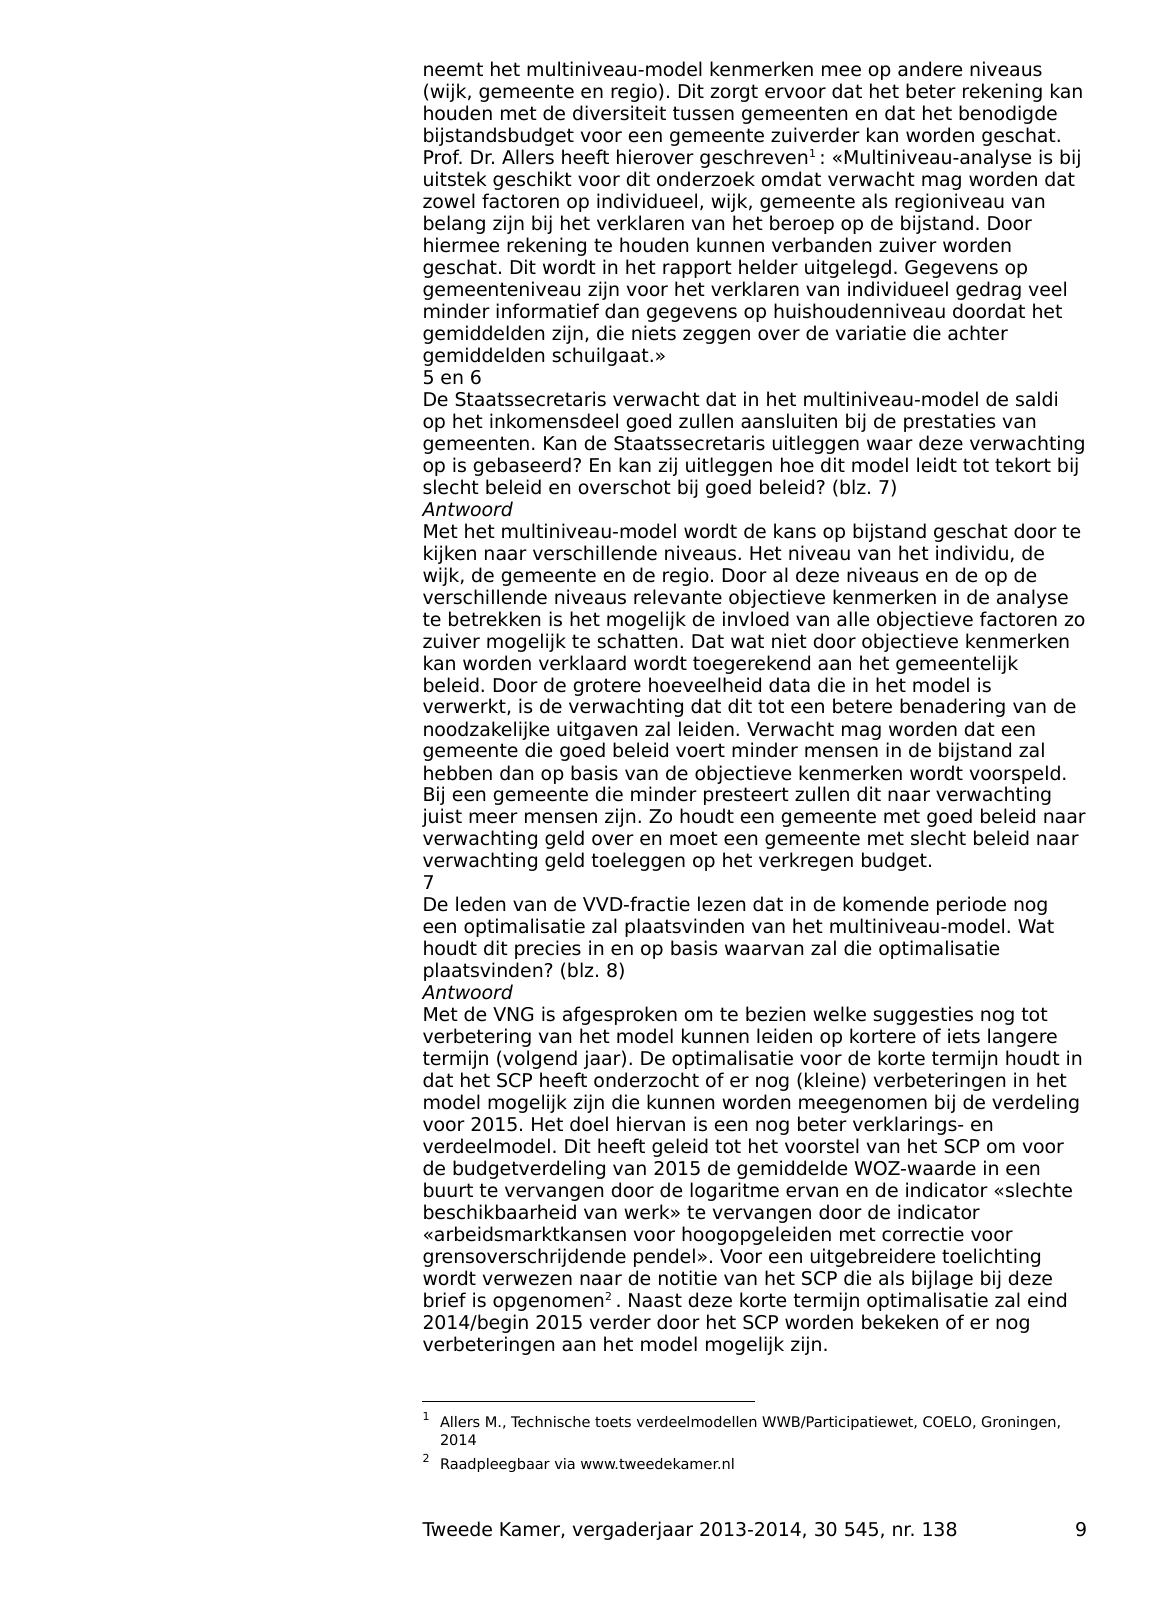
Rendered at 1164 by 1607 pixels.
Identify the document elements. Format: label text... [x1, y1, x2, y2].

text Antwoord [422, 499, 1087, 521]
text 5 en 6 [422, 367, 1087, 389]
text 7 [422, 872, 1087, 894]
text Antwoord [422, 982, 1087, 1004]
text neemt het multiniveau-model kenmerken mee op andere niveaus (wijk, gemeente en regio). Dit zorgt ervoor dat het beter rekening kan houden met de diversiteit tussen gemeenten en dat het benodigde bijstandsbudget voor een gemeente zuiverder kan worden geschat. Prof. Dr. Allers heeft hierover geschreven: «Multiniveau-analyse is bij uitstek geschikt voor dit onderzoek omdat verwacht mag worden dat zowel factoren op individueel, wijk, gemeente als regioniveau van belang zijn bij het verklaren van het beroep op de bijstand. Door hiermee rekening te houden kunnen verbanden zuiver worden geschat. Dit wordt in het rapport helder uitgelegd. Gegevens op gemeenteniveau zijn voor het verklaren van individueel gedrag veel minder informatief dan gegevens op huishoudenniveau doordat het gemiddelden zijn, die niets zeggen over de variatie die achter gemiddelden schuilgaat.» [422, 59, 1087, 367]
text De leden van de VVD-fractie lezen dat in de komende periode nog een optimalisatie zal plaatsvinden van het multiniveau-model. Wat houdt dit precies in en op basis waarvan zal die optimalisatie plaatsvinden? (blz. 8) [422, 894, 1087, 982]
text Raadpleegbaar via www.tweedekamer.nl [422, 1452, 1087, 1474]
text Met het multiniveau-model wordt de kans op bijstand geschat door te kijken naar verschillende niveaus. Het niveau van het individu, de wijk, de gemeente en de regio. Door al deze niveaus en de op de verschillende niveaus relevante objectieve kenmerken in de analyse te betrekken is het mogelijk de invloed van alle objectieve factoren zo zuiver mogelijk te schatten. Dat wat niet door objectieve kenmerken kan worden verklaard wordt toegerekend aan het gemeentelijk beleid. Door de grotere hoeveelheid data die in het model is verwerkt, is de verwachting dat dit tot een betere benadering van de noodzakelijke uitgaven zal leiden. Verwacht mag worden dat een gemeente die goed beleid voert minder mensen in de bijstand zal hebben dan op basis van de objectieve kenmerken wordt voorspeld. Bij een gemeente die minder presteert zullen dit naar verwachting juist meer mensen zijn. Zo houdt een gemeente met goed beleid naar verwachting geld over en moet een gemeente met slecht beleid naar verwachting geld toeleggen op het verkregen budget. [422, 521, 1087, 872]
text Met de VNG is afgesproken om te bezien welke suggesties nog tot verbetering van het model kunnen leiden op kortere of iets langere termijn (volgend jaar). De optimalisatie voor de korte termijn houdt in dat het SCP heeft onderzocht of er nog (kleine) verbeteringen in het model mogelijk zijn die kunnen worden meegenomen bij de verdeling voor 2015. Het doel hiervan is een nog beter verklarings- en verdeelmodel. Dit heeft geleid tot het voorstel van het SCP om voor de budgetverdeling van 2015 de gemiddelde WOZ-waarde in een buurt te vervangen door de logaritme ervan en de indicator «slechte beschikbaarheid van werk» te vervangen door de indicator «arbeidsmarktkansen voor hoogopgeleiden met correctie voor grensoverschrijdende pendel». Voor een uitgebreidere toelichting wordt verwezen naar de notitie van het SCP die als bijlage bij deze brief is opgenomen. Naast deze korte termijn optimalisatie zal eind 2014/begin 2015 verder door het SCP worden bekeken of er nog verbeteringen aan het model mogelijk zijn. [422, 1004, 1087, 1356]
text Allers M., Technische toets verdeelmodellen WWB/Participatiewet, COELO, Groningen, 2014 [422, 1410, 1087, 1449]
text De Staatssecretaris verwacht dat in het multiniveau-model de saldi op het inkomensdeel goed zullen aansluiten bij de prestaties van gemeenten. Kan de Staatssecretaris uitleggen waar deze verwachting op is gebaseerd? En kan zij uitleggen hoe dit model leidt tot tekort bij slecht beleid en overschot bij goed beleid? (blz. 7) [422, 389, 1087, 499]
